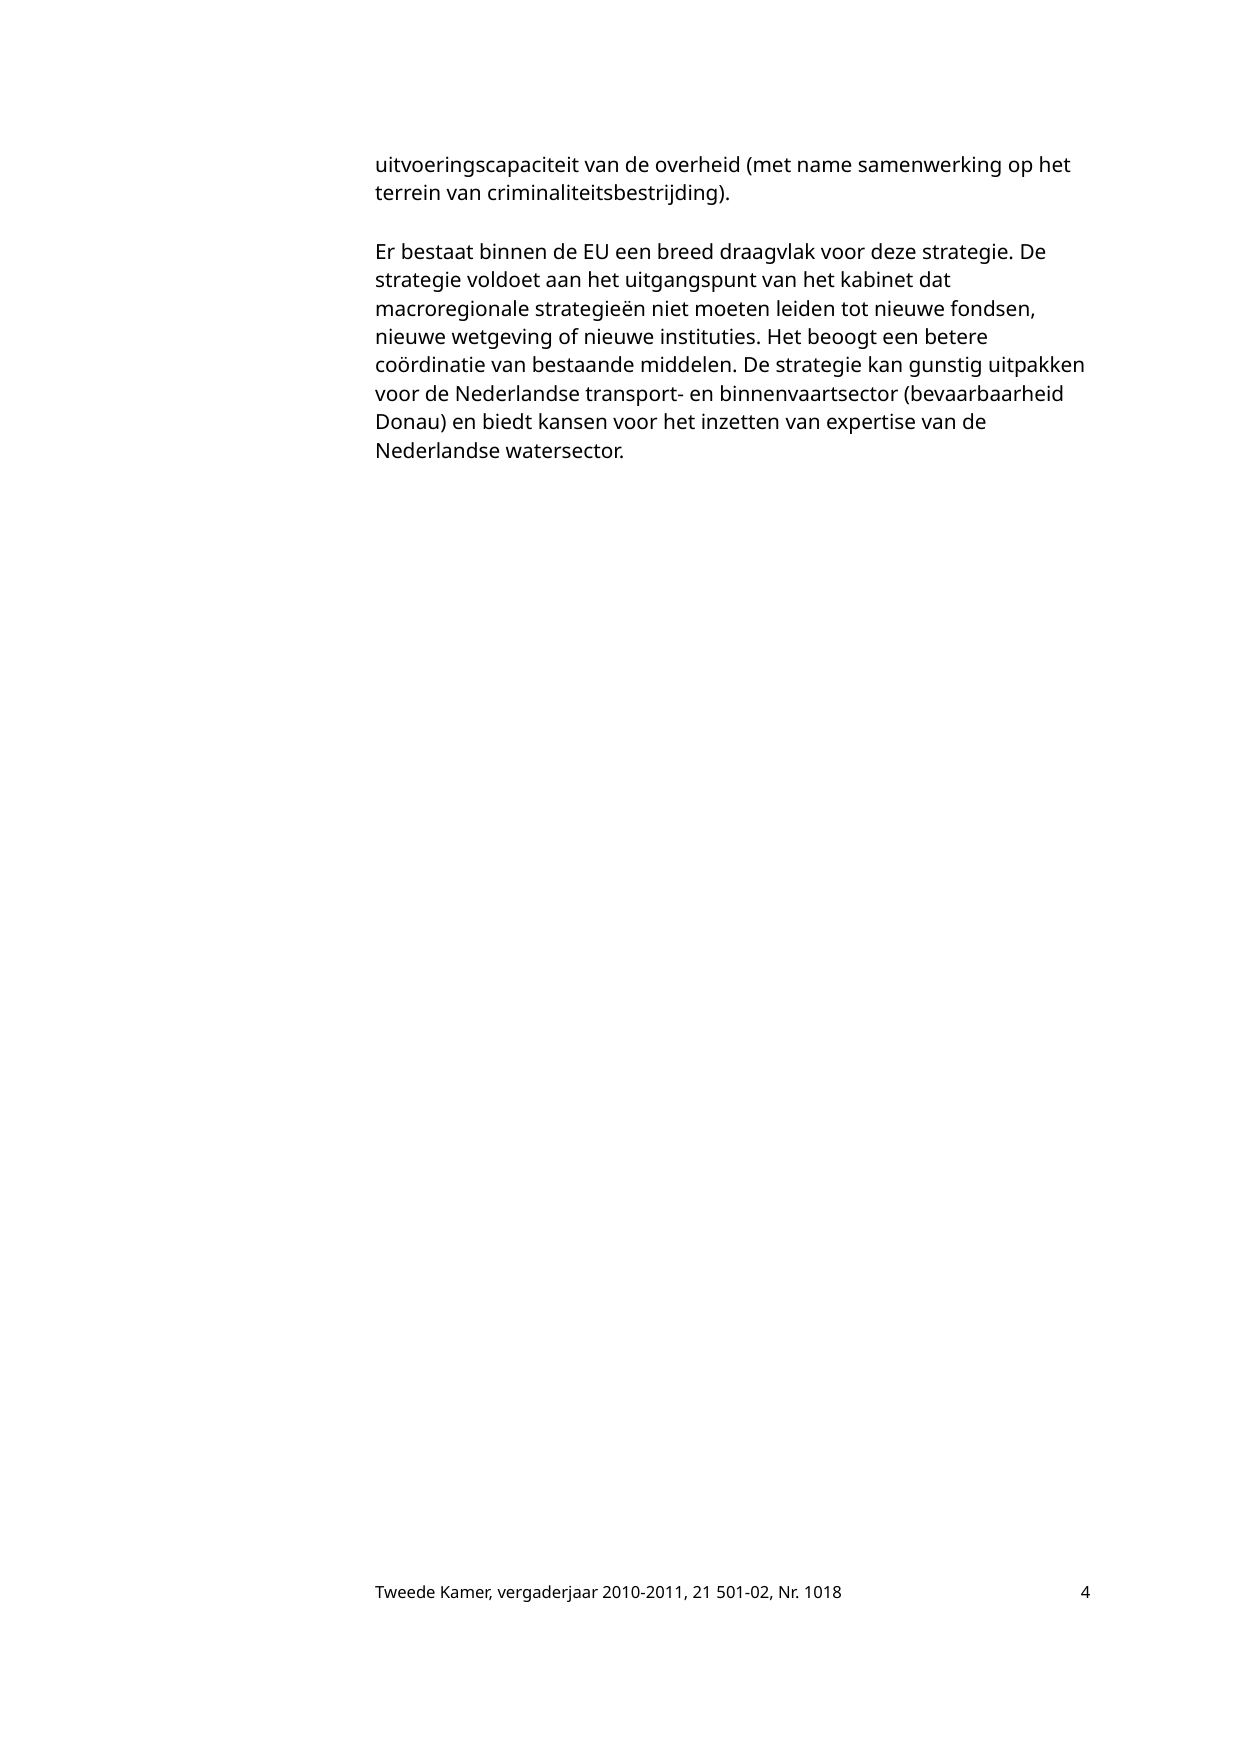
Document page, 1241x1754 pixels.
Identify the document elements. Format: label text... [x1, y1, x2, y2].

text uitvoeringscapaciteit van de overheid (met name samenwerking op het terrein van criminaliteitsbestrijding). [375, 150, 1090, 207]
text Er bestaat binnen de EU een breed draagvlak voor deze strategie. De strategie voldoet aan het uitgangspunt van het kabinet dat macroregionale strategieën niet moeten leiden tot nieuwe fondsen, nieuwe wetgeving of nieuwe instituties. Het beoogt een betere coördinatie van bestaande middelen. De strategie kan gunstig uitpakken voor de Nederlandse transport- en binnenvaartsector (bevaarbaarheid Donau) en biedt kansen voor het inzetten van expertise van de Nederlandse watersector. [375, 237, 1090, 464]
